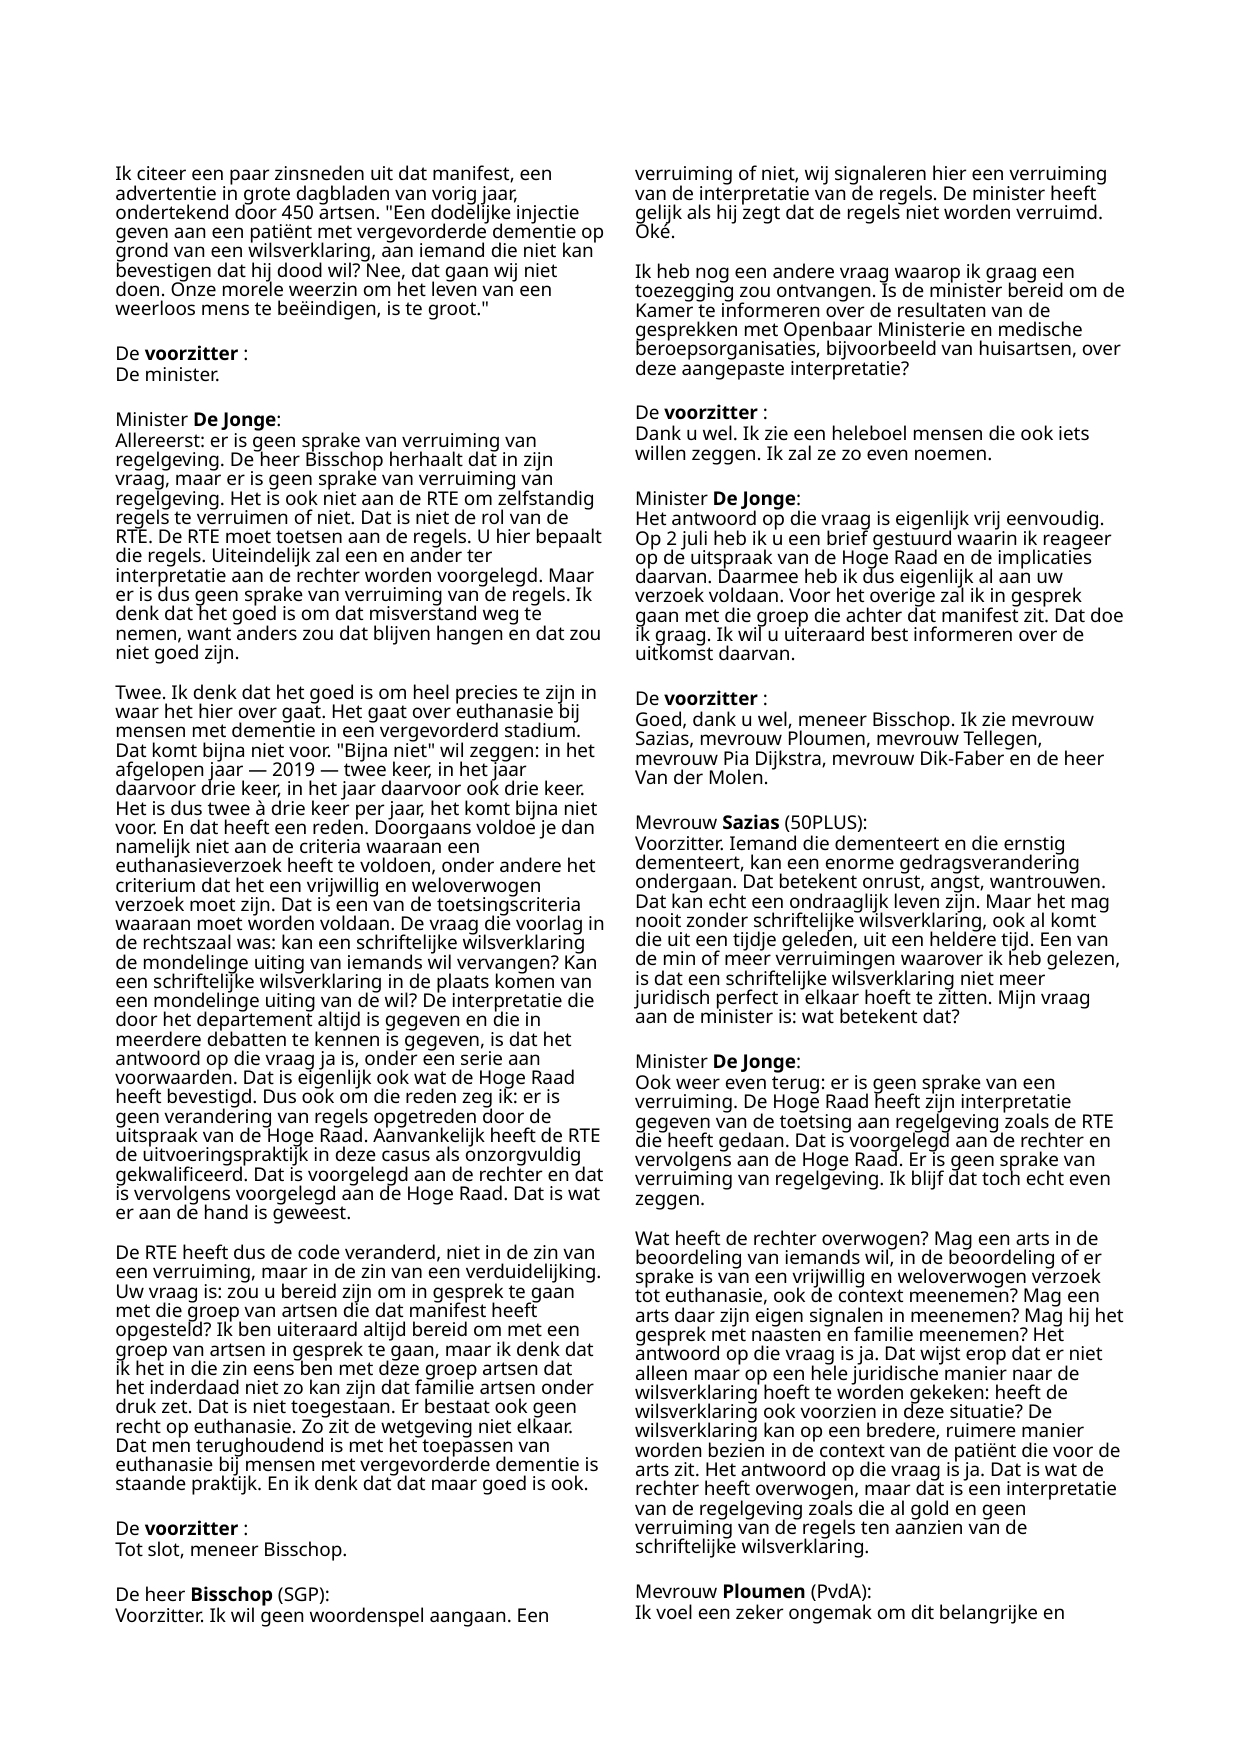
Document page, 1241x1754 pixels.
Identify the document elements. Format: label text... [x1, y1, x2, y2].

text De voorzitter : [115, 1516, 605, 1541]
text De voorzitter : [115, 340, 605, 366]
text De heer Bisschop (SGP): [115, 1581, 605, 1607]
text De RTE heeft dus de code veranderd, niet in de zin van een verruiming, maar in de zin van een verduidelijking. Uw vraag is: zou u bereid zijn om in gesprek te gaan met die groep van artsen die dat manifest heeft opgesteld? Ik ben uiteraard altijd bereid om met een groep van artsen in gesprek te gaan, maar ik denk dat ik het in die zin eens ben met deze groep artsen dat het inderdaad niet zo kan zijn dat familie artsen onder druk zet. Dat is niet toegestaan. Er bestaat ook geen recht op euthanasie. Zo zit de wetgeving niet elkaar. Dat men terughoudend is met het toepassen van euthanasie bij mensen met vergevorderde dementie is staande praktijk. En ik denk dat dat maar goed is ook. [115, 1244, 605, 1495]
text Ook weer even terug: er is geen sprake van een verruiming. De Hoge Raad heeft zijn interpretatie gegeven van de toetsing aan regelgeving zoals de RTE die heeft gedaan. Dat is voorgelegd aan de rechter en vervolgens aan de Hoge Raad. Er is geen sprake van verruiming van regelgeving. Ik blijf dat toch echt even zeggen. [635, 1074, 1125, 1209]
text Minister De Jonge: [115, 406, 605, 432]
text Twee. Ik denk dat het goed is om heel precies te zijn in waar het hier over gaat. Het gaat over euthanasie bij mensen met dementie in een vergevorderd stadium. Dat komt bijna niet voor. "Bijna niet" wil zeggen: in het afgelopen jaar — 2019 — twee keer, in het jaar daarvoor drie keer, in het jaar daarvoor ook drie keer. Het is dus twee à drie keer per jaar, het komt bijna niet voor. En dat heeft een reden. Doorgaans voldoe je dan namelijk niet aan de criteria waaraan een euthanasieverzoek heeft te voldoen, onder andere het criterium dat het een vrijwillig en weloverwogen verzoek moet zijn. Dat is een van de toetsingscriteria waaraan moet worden voldaan. De vraag die voorlag in de rechtszaal was: kan een schriftelijke wilsverklaring de mondelinge uiting van iemands wil vervangen? Kan een schriftelijke wilsverklaring in de plaats komen van een mondelinge uiting van de wil? De interpretatie die door het departement altijd is gegeven en die in meerdere debatten te kennen is gegeven, is dat het antwoord op die vraag ja is, onder een serie aan voorwaarden. Dat is eigenlijk ook wat de Hoge Raad heeft bevestigd. Dus ook om die reden zeg ik: er is geen verandering van regels opgetreden door de uitspraak van de Hoge Raad. Aanvankelijk heeft de RTE de uitvoeringspraktijk in deze casus als onzorgvuldig gekwalificeerd. Dat is voorgelegd aan de rechter en dat is vervolgens voorgelegd aan de Hoge Raad. Dat is wat er aan de hand is geweest. [115, 684, 605, 1223]
text De voorzitter : [635, 399, 1125, 425]
text Ik citeer een paar zinsneden uit dat manifest, een advertentie in grote dagbladen van vorig jaar, ondertekend door 450 artsen. "Een dodelijke injectie geven aan een patiënt met vergevorderde dementie op grond van een wilsverklaring, aan iemand die niet kan bevestigen dat hij dood wil? Nee, dat gaan wij niet doen. Onze morele weerzin om het leven van een weerloos mens te beëindigen, is te groot." [115, 165, 605, 319]
text Tot slot, meneer Bisschop. [115, 1541, 605, 1561]
text De voorzitter : [635, 685, 1125, 711]
text Mevrouw Ploumen (PvdA): [635, 1578, 1125, 1604]
text Het antwoord op die vraag is eigenlijk vrij eenvoudig. Op 2 juli heb ik u een brief gestuurd waarin ik reageer op de uitspraak van de Hoge Raad en de implicaties daarvan. Daarmee heb ik dus eigenlijk al aan uw verzoek voldaan. Voor het overige zal ik in gesprek gaan met die groep die achter dat manifest zit. Dat doe ik graag. Ik wil u uiteraard best informeren over de uitkomst daarvan. [635, 510, 1125, 664]
text Minister De Jonge: [635, 485, 1125, 510]
text Mevrouw Sazias (50PLUS): [635, 809, 1125, 835]
text Dank u wel. Ik zie een heleboel mensen die ook iets willen zeggen. Ik zal ze zo even noemen. [635, 425, 1125, 464]
text Voorzitter. Ik wil geen woordenspel aangaan. Een [115, 1607, 605, 1626]
text De minister. [115, 366, 605, 385]
text Ik heb nog een andere vraag waarop ik graag een toezegging zou ontvangen. Is de minister bereid om de Kamer te informeren over de resultaten van de gesprekken met Openbaar Ministerie en medische beroepsorganisaties, bijvoorbeeld van huisartsen, over deze aangepaste interpretatie? [635, 263, 1125, 379]
text Goed, dank u wel, meneer Bisschop. Ik zie mevrouw Sazias, mevrouw Ploumen, mevrouw Tellegen, mevrouw Pia Dijkstra, mevrouw Dik-Faber en de heer Van der Molen. [635, 711, 1125, 788]
text Allereerst: er is geen sprake van verruiming van regelgeving. De heer Bisschop herhaalt dat in zijn vraag, maar er is geen sprake van verruiming van regelgeving. Het is ook niet aan de RTE om zelfstandig regels te verruimen of niet. Dat is niet de rol van de RTE. De RTE moet toetsen aan de regels. U hier bepaalt die regels. Uiteindelijk zal een en ander ter interpretatie aan de rechter worden voorgelegd. Maar er is dus geen sprake van verruiming van de regels. Ik denk dat het goed is om dat misverstand weg te nemen, want anders zou dat blijven hangen en dat zou niet goed zijn. [115, 432, 605, 663]
text Voorzitter. Iemand die dementeert en die ernstig dementeert, kan een enorme gedragsverandering ondergaan. Dat betekent onrust, angst, wantrouwen. Dat kan echt een ondraaglijk leven zijn. Maar het mag nooit zonder schriftelijke wilsverklaring, ook al komt die uit een tijdje geleden, uit een heldere tijd. Een van de min of meer verruimingen waarover ik heb gelezen, is dat een schriftelijke wilsverklaring niet meer juridisch perfect in elkaar hoeft te zitten. Mijn vraag aan de minister is: wat betekent dat? [635, 835, 1125, 1027]
text Minister De Jonge: [635, 1048, 1125, 1074]
text Wat heeft de rechter overwogen? Mag een arts in de beoordeling van iemands wil, in de beoordeling of er sprake is van een vrijwillig en weloverwogen verzoek tot euthanasie, ook de context meenemen? Mag een arts daar zijn eigen signalen in meenemen? Mag hij het gesprek met naasten en familie meenemen? Het antwoord op die vraag is ja. Dat wijst erop dat er niet alleen maar op een hele juridische manier naar de wilsverklaring hoeft te worden gekeken: heeft de wilsverklaring ook voorzien in deze situatie? De wilsverklaring kan op een bredere, ruimere manier worden bezien in de context van de patiënt die voor de arts zit. Het antwoord op die vraag is ja. Dat is wat de rechter heeft overwogen, maar dat is een interpretatie van de regelgeving zoals die al gold en geen verruiming van de regels ten aanzien van de schriftelijke wilsverklaring. [635, 1230, 1125, 1557]
text verruiming of niet, wij signaleren hier een verruiming van de interpretatie van de regels. De minister heeft gelijk als hij zegt dat de regels niet worden verruimd. Oké. [635, 165, 1125, 242]
text Ik voel een zeker ongemak om dit belangrijke en [635, 1604, 1125, 1623]
